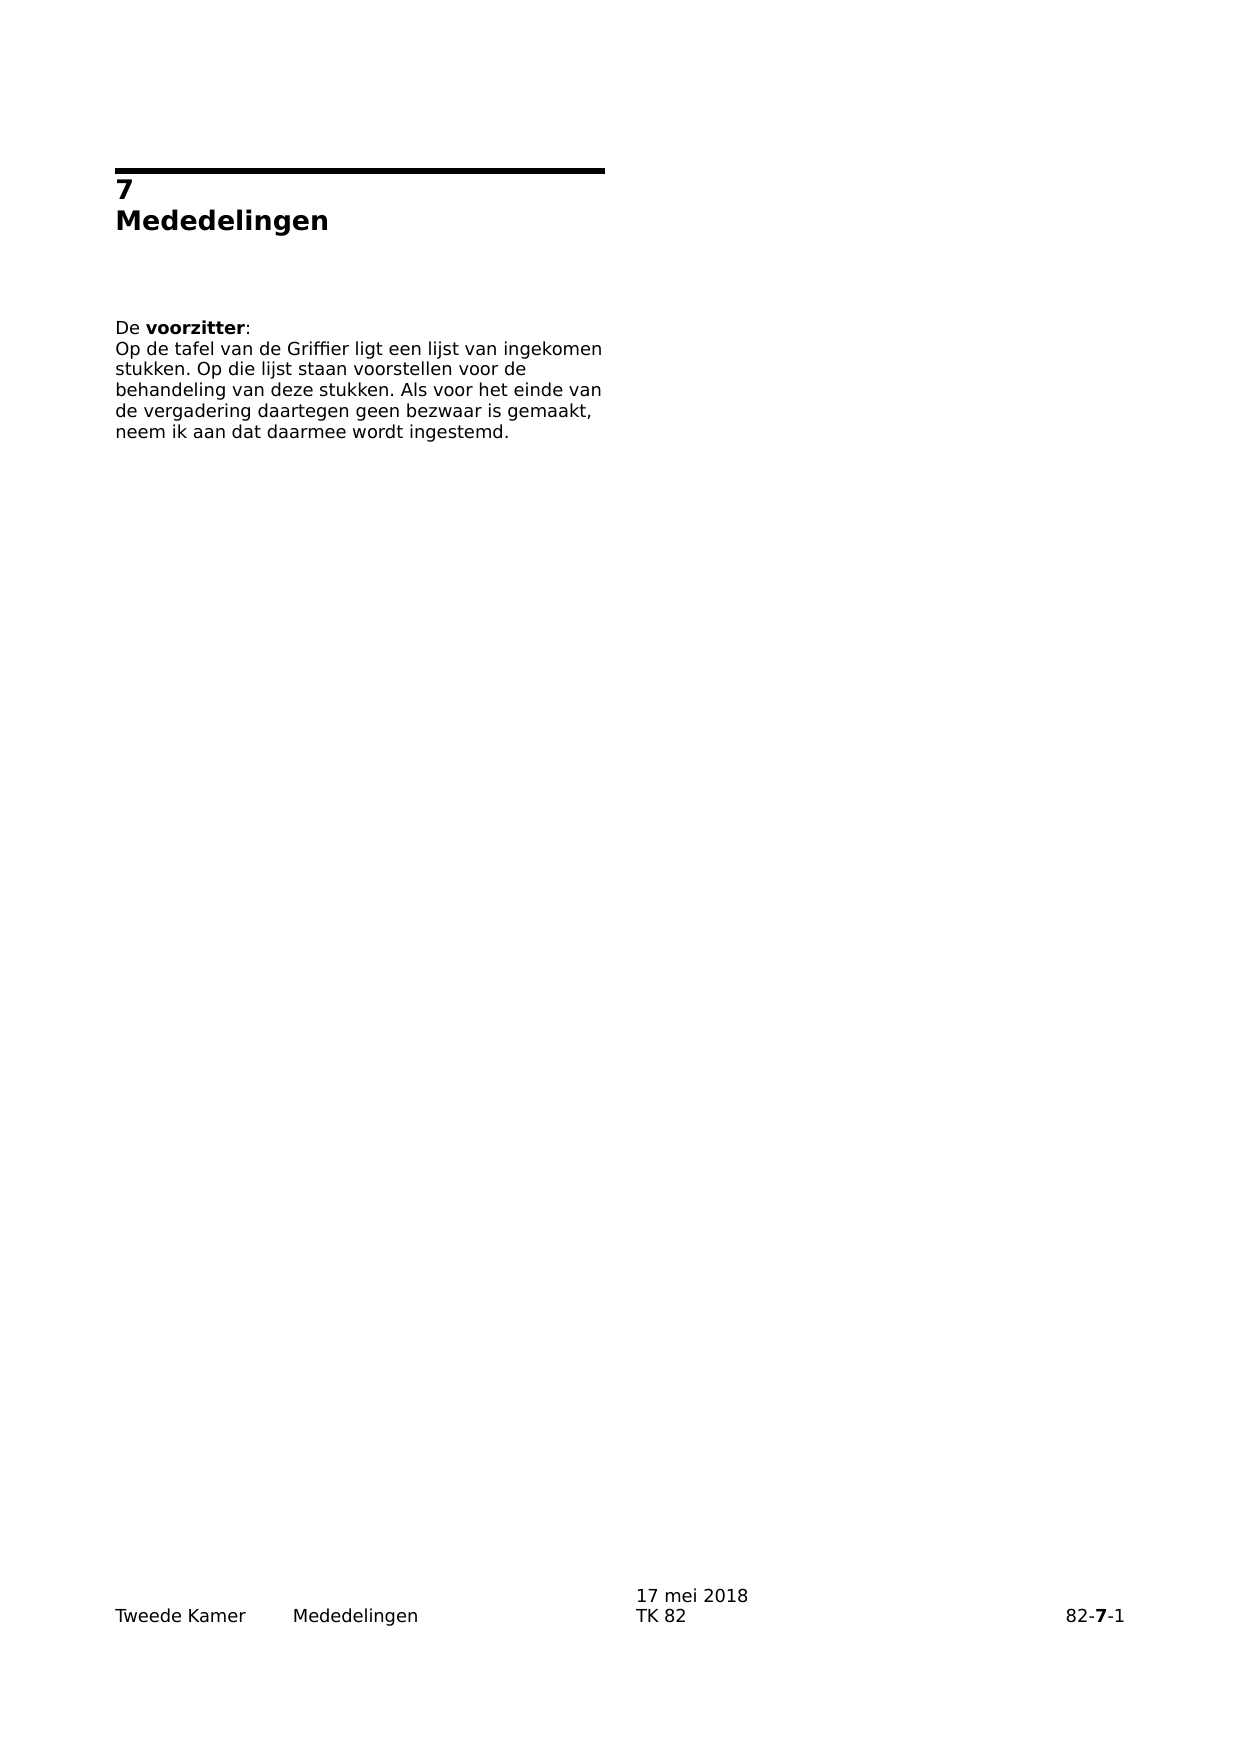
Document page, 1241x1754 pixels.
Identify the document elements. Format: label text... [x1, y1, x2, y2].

title 7 Mededelingen [115, 174, 605, 237]
text Op de tafel van de Griffier ligt een lijst van ingekomen stukken. Op die lijst staan voorstellen voor de behandeling van deze stukken. Als voor het einde van de vergadering daartegen geen bezwaar is gemaakt, neem ik aan dat daarmee wordt ingestemd. [115, 338, 605, 442]
text De voorzitter: [115, 318, 605, 338]
